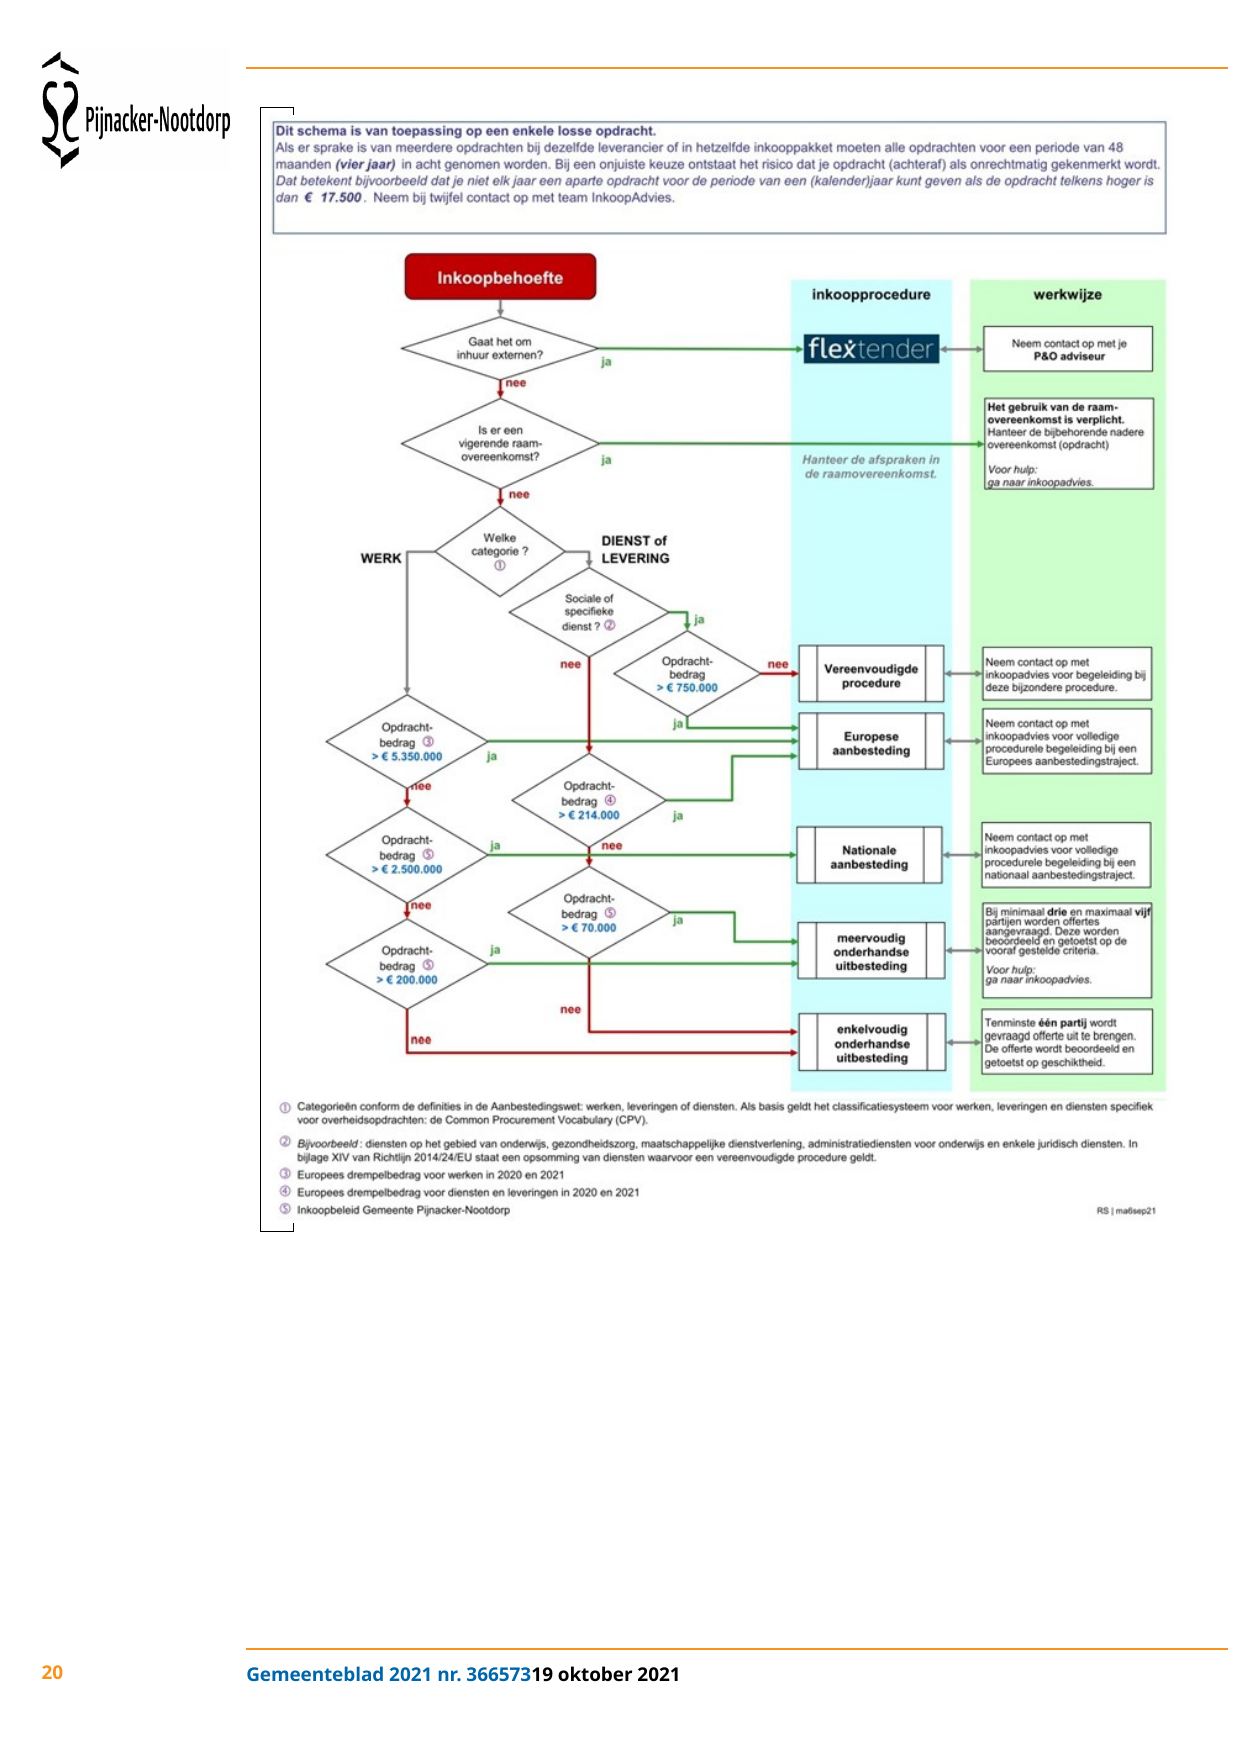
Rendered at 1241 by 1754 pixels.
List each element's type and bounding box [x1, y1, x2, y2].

picture [41, 47, 231, 172]
picture [268, 115, 1173, 1223]
